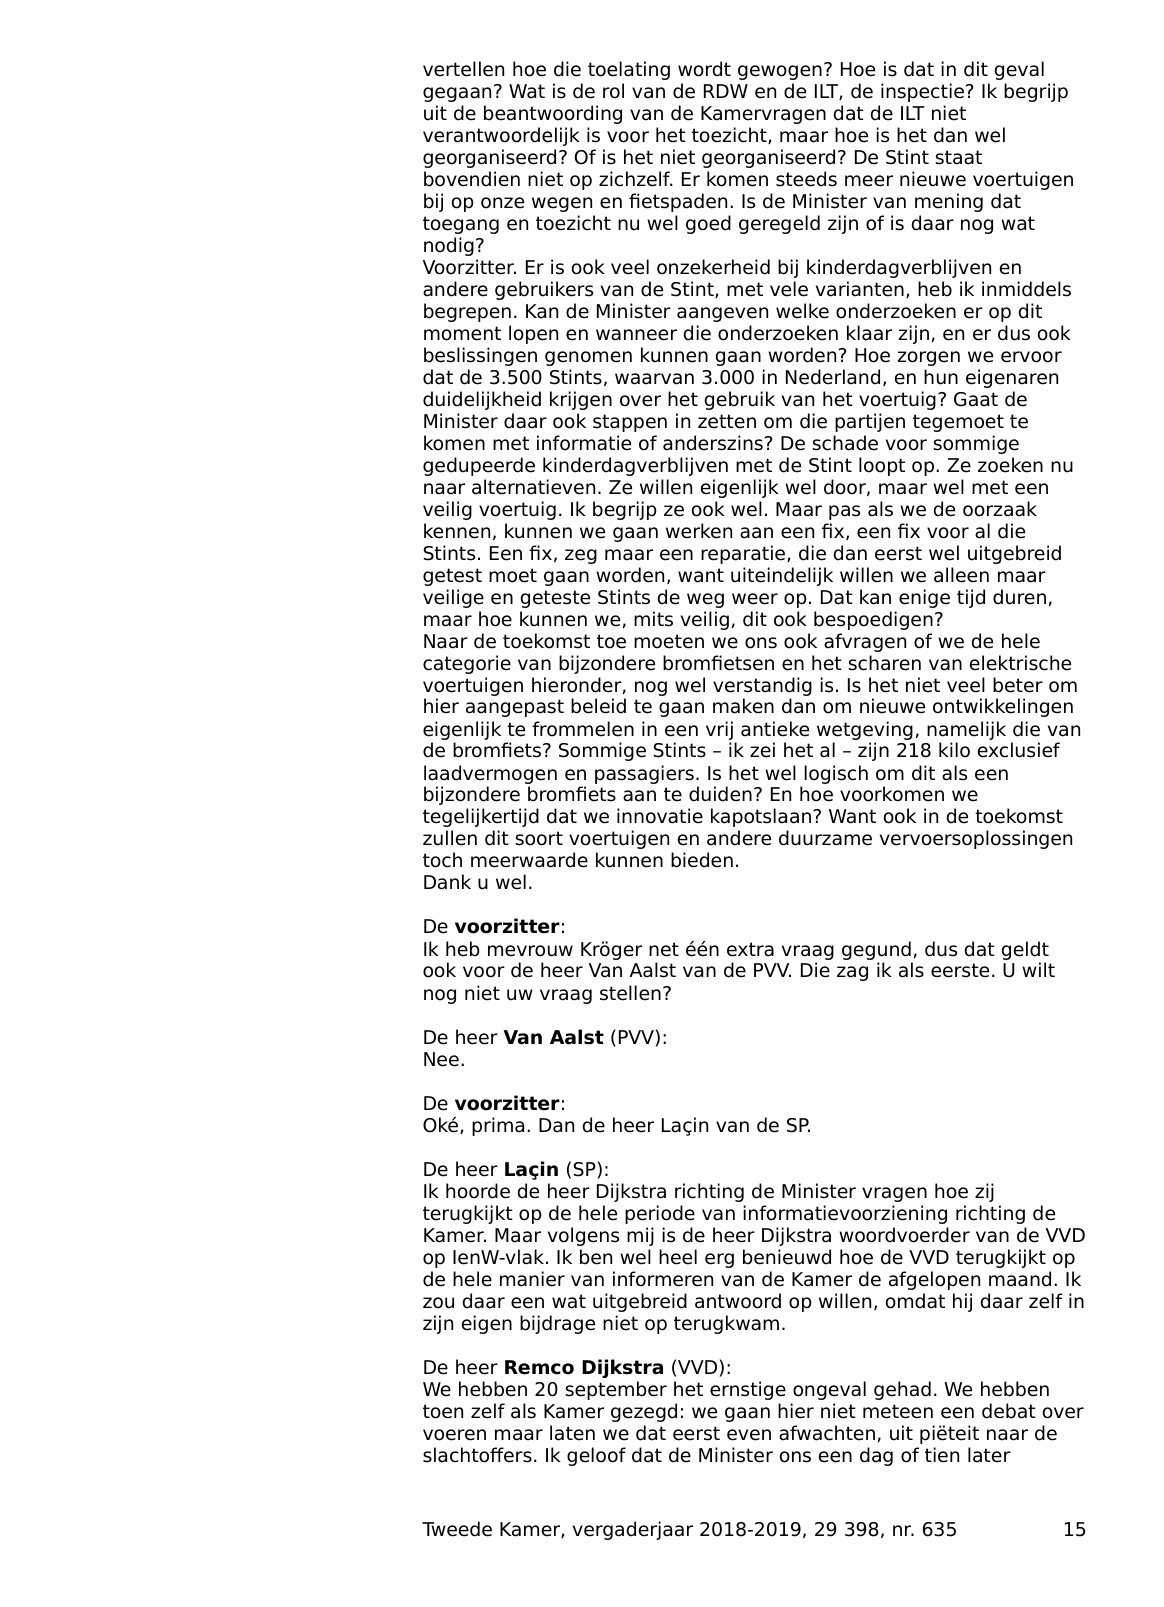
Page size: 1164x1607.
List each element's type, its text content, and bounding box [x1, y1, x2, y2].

text We hebben 20 september het ernstige ongeval gehad. We hebben toen zelf als Kamer gezegd: we gaan hier niet meteen een debat over voeren maar laten we dat eerst even afwachten, uit piëteit naar de slachtoffers. Ik geloof dat de Minister ons een dag of tien later [422, 1379, 1087, 1467]
text Voorzitter. Er is ook veel onzekerheid bij kinderdagverblijven en andere gebruikers van de Stint, met vele varianten, heb ik inmiddels begrepen. Kan de Minister aangeven welke onderzoeken er op dit moment lopen en wanneer die onderzoeken klaar zijn, en er dus ook beslissingen genomen kunnen gaan worden? Hoe zorgen we ervoor dat de 3.500 Stints, waarvan 3.000 in Nederland, en hun eigenaren duidelijkheid krijgen over het gebruik van het voertuig? Gaat de Minister daar ook stappen in zetten om die partijen tegemoet te komen met informatie of anderszins? De schade voor sommige gedupeerde kinderdagverblijven met de Stint loopt op. Ze zoeken nu naar alternatieven. Ze willen eigenlijk wel door, maar wel met een veilig voertuig. Ik begrijp ze ook wel. Maar pas als we de oorzaak kennen, kunnen we gaan werken aan een fix, een fix voor al die Stints. Een fix, zeg maar een reparatie, die dan eerst wel uitgebreid getest moet gaan worden, want uiteindelijk willen we alleen maar veilige en geteste Stints de weg weer op. Dat kan enige tijd duren, maar hoe kunnen we, mits veilig, dit ook bespoedigen? [422, 257, 1087, 631]
text Dank u wel. [422, 872, 1087, 894]
text De heer Remco Dijkstra (VVD): [422, 1357, 1087, 1379]
text De heer Laçin (SP): [422, 1159, 1087, 1181]
text vertellen hoe die toelating wordt gewogen? Hoe is dat in dit geval gegaan? Wat is de rol van de RDW en de ILT, de inspectie? Ik begrijp uit de beantwoording van de Kamervragen dat de ILT niet verantwoordelijk is voor het toezicht, maar hoe is het dan wel georganiseerd? Of is het niet georganiseerd? De Stint staat bovendien niet op zichzelf. Er komen steeds meer nieuwe voertuigen bij op onze wegen en fietspaden. Is de Minister van mening dat toegang en toezicht nu wel goed geregeld zijn of is daar nog wat nodig? [422, 59, 1087, 257]
text De voorzitter: [422, 1093, 1087, 1115]
text De voorzitter: [422, 916, 1087, 938]
text Nee. [422, 1048, 1087, 1071]
text Ik heb mevrouw Kröger net één extra vraag gegund, dus dat geldt ook voor de heer Van Aalst van de PVV. Die zag ik als eerste. U wilt nog niet uw vraag stellen? [422, 938, 1087, 1004]
text Naar de toekomst toe moeten we ons ook afvragen of we de hele categorie van bijzondere bromfietsen en het scharen van elektrische voertuigen hieronder, nog wel verstandig is. Is het niet veel beter om hier aangepast beleid te gaan maken dan om nieuwe ontwikkelingen eigenlijk te frommelen in een vrij antieke wetgeving, namelijk die van de bromfiets? Sommige Stints – ik zei het al – zijn 218 kilo exclusief laadvermogen en passagiers. Is het wel logisch om dit als een bijzondere bromfiets aan te duiden? En hoe voorkomen we tegelijkertijd dat we innovatie kapotslaan? Want ook in de toekomst zullen dit soort voertuigen en andere duurzame vervoersoplossingen toch meerwaarde kunnen bieden. [422, 631, 1087, 872]
text De heer Van Aalst (PVV): [422, 1027, 1087, 1048]
text Ik hoorde de heer Dijkstra richting de Minister vragen hoe zij terugkijkt op de hele periode van informatievoorziening richting de Kamer. Maar volgens mij is de heer Dijkstra woordvoerder van de VVD op IenW-vlak. Ik ben wel heel erg benieuwd hoe de VVD terugkijkt op de hele manier van informeren van de Kamer de afgelopen maand. Ik zou daar een wat uitgebreid antwoord op willen, omdat hij daar zelf in zijn eigen bijdrage niet op terugkwam. [422, 1181, 1087, 1335]
text Oké, prima. Dan de heer Laçin van de SP. [422, 1115, 1087, 1137]
